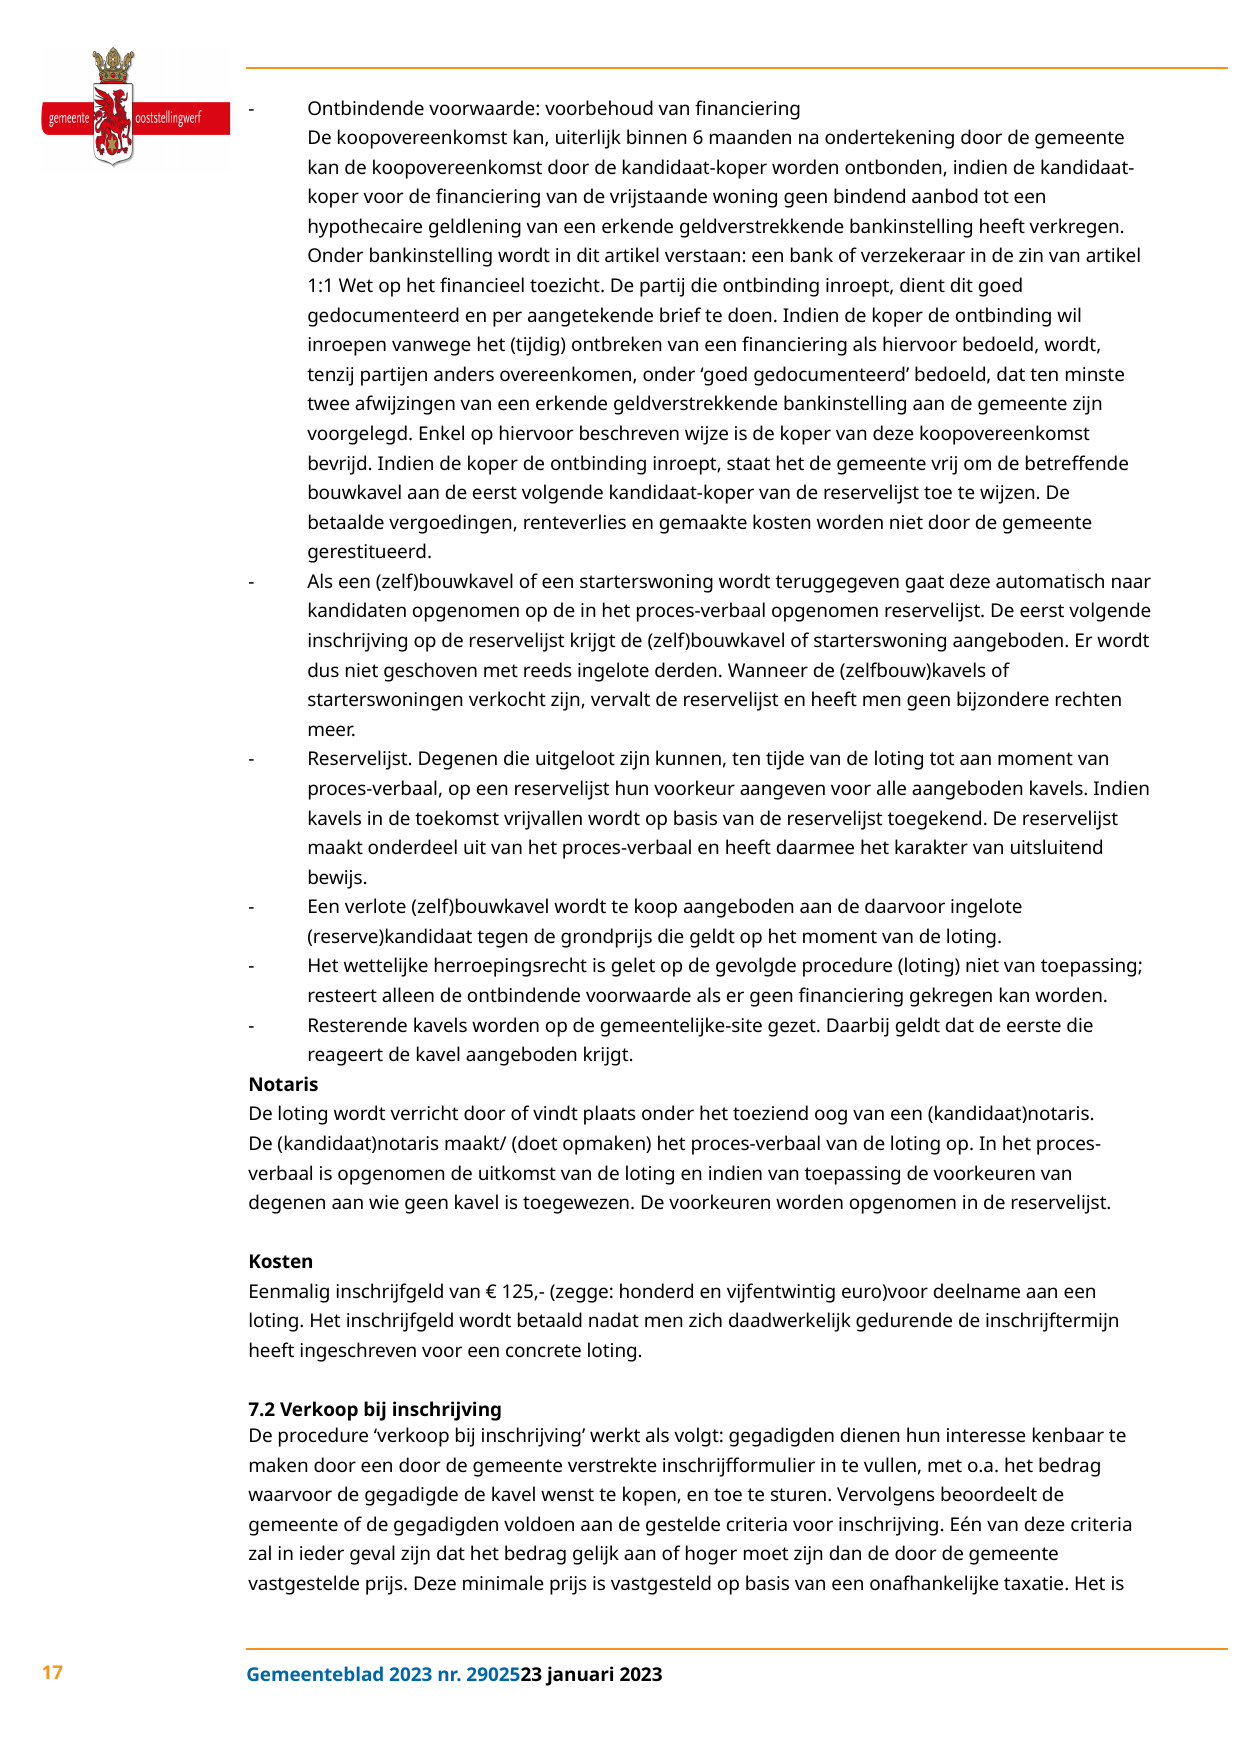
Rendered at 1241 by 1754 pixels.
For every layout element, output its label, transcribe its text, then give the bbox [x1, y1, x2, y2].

list Het wettelijke herroepingsrecht is gelet op de gevolgde procedure (loting) niet van toepassing; resteert alleen de ontbindende voorwaarde als er geen financiering gekregen kan worden. [248, 953, 1152, 1008]
list Ontbindende voorwaarde: voorbehoud van financiering [248, 95, 1152, 121]
text 7.2 Verkoop bij inschrijving [248, 1396, 1152, 1422]
text Notaris [248, 1071, 1152, 1097]
text Kosten [248, 1248, 1152, 1274]
list De koopovereenkomst kan, uiterlijk binnen 6 maanden na ondertekening door de gemeente kan de koopovereenkomst door de kandidaat-koper worden ontbonden, indien de kandidaat-koper voor de financiering van de vrijstaande woning geen bindend aanbod tot een hypothecaire geldlening van een erkende geldverstrekkende bankinstelling heeft verkregen. Onder bankinstelling wordt in dit artikel verstaan: een bank of verzekeraar in de zin van artikel 1:1 Wet op het financieel toezicht. De partij die ontbinding inroept, dient dit goed gedocumenteerd en per aangetekende brief te doen. Indien de koper de ontbinding wil inroepen vanwege het (tijdig) ontbreken van een financiering als hiervoor bedoeld, wordt, tenzij partijen anders overeenkomen, onder ‘goed gedocumenteerd’ bedoeld, dat ten minste twee afwijzingen van een erkende geldverstrekkende bankinstelling aan de gemeente zijn voorgelegd. Enkel op hiervoor beschreven wijze is de koper van deze koopovereenkomst bevrijd. Indien de koper de ontbinding inroept, staat het de gemeente vrij om de betreffende bouwkavel aan de eerst volgende kandidaat-koper van de reservelijst toe te wijzen. De betaalde vergoedingen, renteverlies en gemaakte kosten worden niet door de gemeente gerestitueerd. [248, 124, 1152, 564]
list Als een (zelf)bouwkavel of een starterswoning wordt teruggegeven gaat deze automatisch naar kandidaten opgenomen op de in het proces-verbaal opgenomen reservelijst. De eerst volgende inschrijving op de reservelijst krijgt de (zelf)bouwkavel of starterswoning aangeboden. Er wordt dus niet geschoven met reeds ingelote derden. Wanneer de (zelfbouw)kavels of starterswoningen verkocht zijn, vervalt de reservelijst en heeft men geen bijzondere rechten meer. [248, 568, 1152, 742]
text De loting wordt verricht door of vindt plaats onder het toeziend oog van een (kandidaat)notaris. [248, 1101, 1152, 1126]
text De procedure ‘verkoop bij inschrijving’ werkt als volgt: gegadigden dienen hun interesse kenbaar te maken door een door de gemeente verstrekte inschrijfformulier in te vullen, met o.a. het bedrag waarvoor de gegadigde de kavel wenst te kopen, en toe te sturen. Vervolgens beoordeelt de gemeente of de gegadigden voldoen aan de gestelde criteria voor inschrijving. Eén van deze criteria zal in ieder geval zijn dat het bedrag gelijk aan of hoger moet zijn dan de door de gemeente vastgestelde prijs. Deze minimale prijs is vastgesteld op basis van een onafhankelijke taxatie. Het is [248, 1422, 1152, 1596]
picture [41, 47, 231, 172]
text De (kandidaat)notaris maakt/ (doet opmaken) het proces-verbaal van de loting op. In het proces-verbaal is opgenomen de uitkomst van de loting en indien van toepassing de voorkeuren van degenen aan wie geen kavel is toegewezen. De voorkeuren worden opgenomen in de reservelijst. [248, 1130, 1152, 1215]
list Resterende kavels worden op de gemeentelijke-site gezet. Daarbij geldt dat de eerste die reageert de kavel aangeboden krijgt. [248, 1012, 1152, 1067]
text Eenmalig inschrijfgeld van € 125,- (zegge: honderd en vijfentwintig euro)voor deelname aan een loting. Het inschrijfgeld wordt betaald nadat men zich daadwerkelijk gedurende de inschrijftermijn heeft ingeschreven voor een concrete loting. [248, 1278, 1152, 1363]
list Een verlote (zelf)bouwkavel wordt te koop aangeboden aan de daarvoor ingelote (reserve)kandidaat tegen de grondprijs die geldt op het moment van de loting. [248, 893, 1152, 949]
list Reservelijst. Degenen die uitgeloot zijn kunnen, ten tijde van de loting tot aan moment van proces-verbaal, op een reservelijst hun voorkeur aangeven voor alle aangeboden kavels. Indien kavels in de toekomst vrijvallen wordt op basis van de reservelijst toegekend. De reservelijst maakt onderdeel uit van het proces-verbaal en heeft daarmee het karakter van uitsluitend bewijs. [248, 746, 1152, 890]
